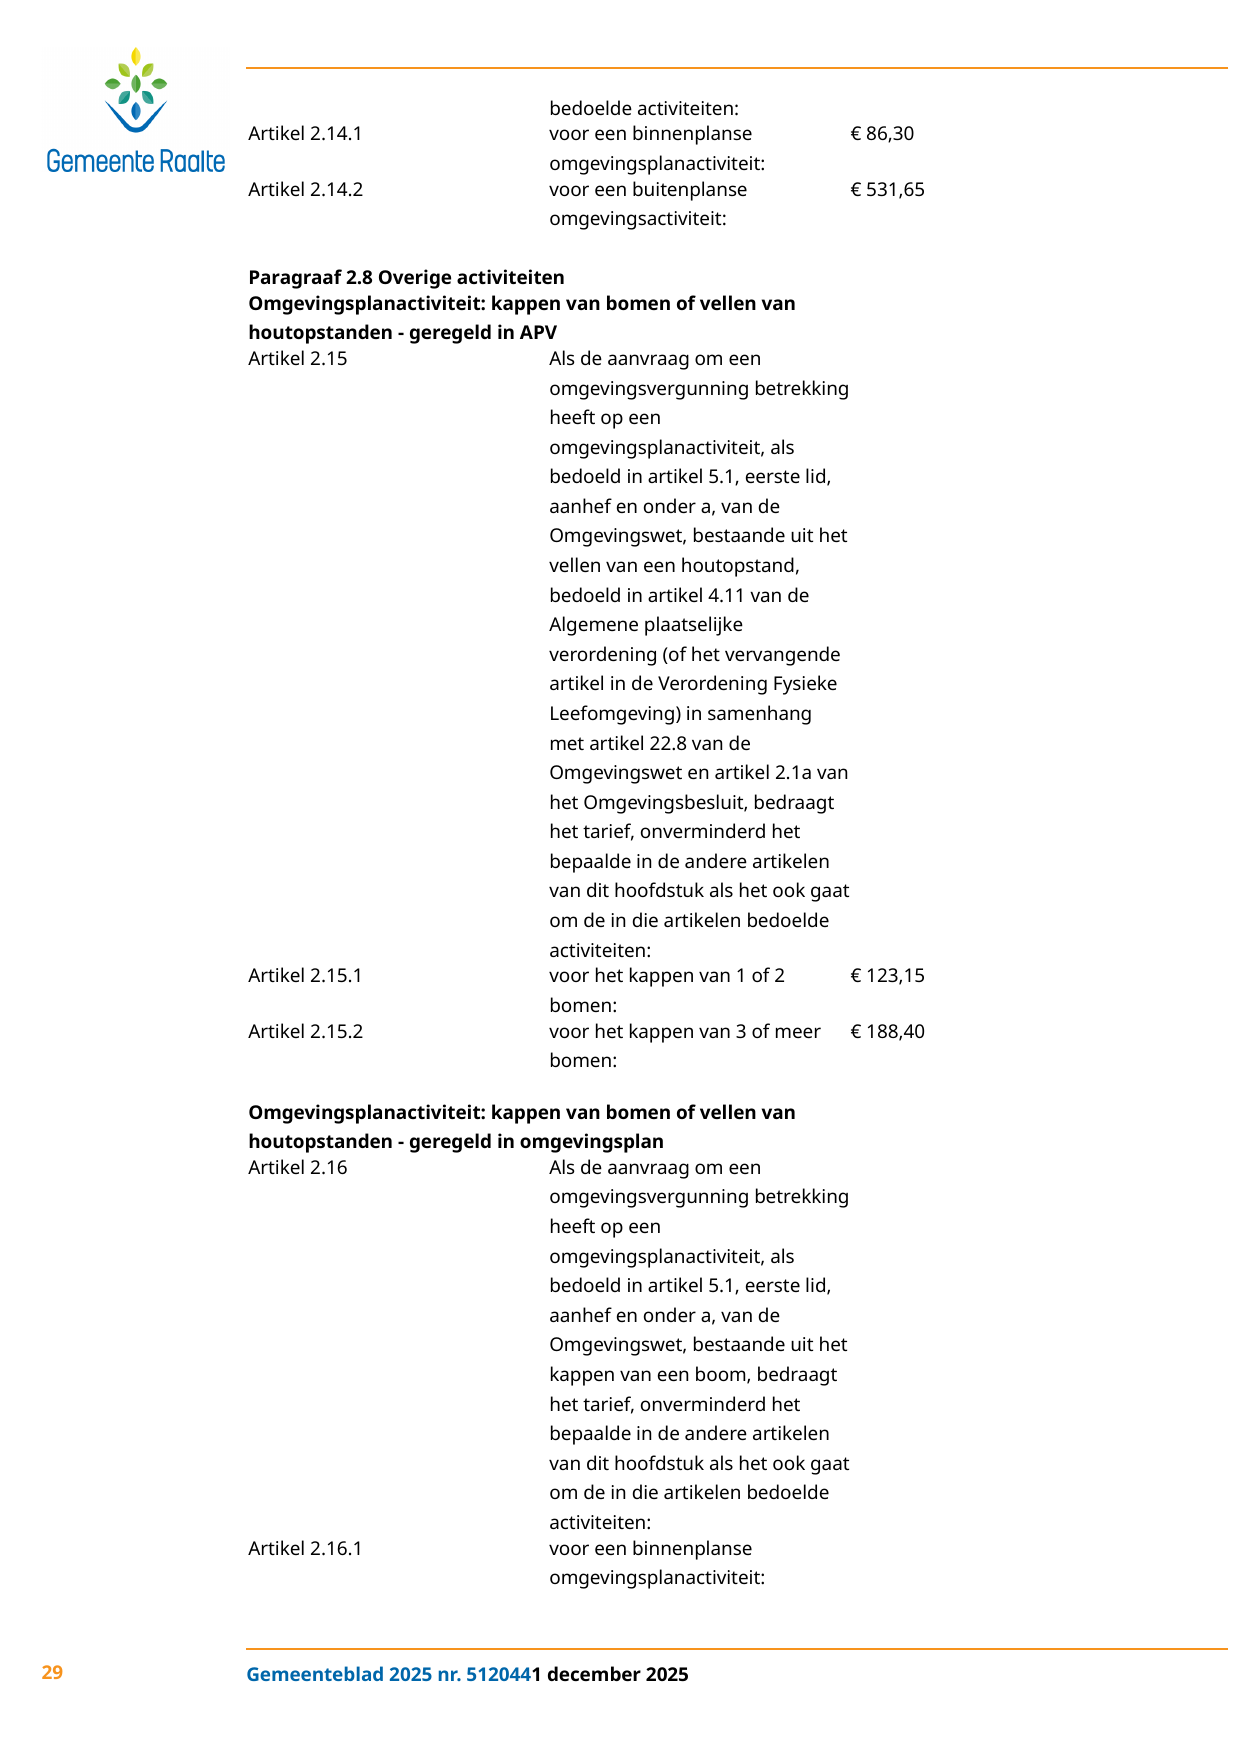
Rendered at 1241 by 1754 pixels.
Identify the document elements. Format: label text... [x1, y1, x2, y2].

table_cell [850, 290, 1152, 345]
table_cell Als de aanvraag om een omgevingsvergunning betrekking heeft op een omgevingsplanactiviteit, als bedoeld in artikel 5.1, eerste lid, aanhef en onder a, van de Omgevingswet, bestaande uit het kappen van een boom, bedraagt het tarief, onverminderd het bepaalde in de andere artikelen van dit hoofdstuk als het ook gaat om de in die artikelen bedoelde activiteiten: [549, 1154, 850, 1535]
table_cell € 123,15 [850, 963, 1152, 1018]
table_cell [850, 345, 1152, 962]
table_cell Als de aanvraag om een omgevingsvergunning betrekking heeft op een omgevingsplanactiviteit, als bedoeld in artikel 5.1, eerste lid, aanhef en onder a, van de Omgevingswet, bestaande uit het vellen van een houtopstand, bedoeld in artikel 4.11 van de Algemene plaatselijke verordening (of het vervangende artikel in de Verordening Fysieke Leefomgeving) in samenhang met artikel 22.8 van de Omgevingswet en artikel 2.1a van het Omgevingsbesluit, bedraagt het tarief, onverminderd het bepaalde in de andere artikelen van dit hoofdstuk als het ook gaat om de in die artikelen bedoelde activiteiten: [549, 345, 850, 962]
table_cell [850, 1073, 1152, 1099]
table_cell € 86,30 [850, 121, 1152, 176]
table_cell voor een buitenplanse omgevingsactiviteit: [549, 176, 850, 231]
table_cell voor het kappen van 1 of 2 bomen: [549, 963, 850, 1018]
table_cell [850, 1535, 1152, 1590]
table_cell Artikel 2.15 [248, 345, 549, 962]
table_cell € 188,40 [850, 1018, 1152, 1073]
table_cell [850, 95, 1152, 121]
table_cell Artikel 2.15.1 [248, 963, 549, 1018]
table_cell [850, 1099, 1152, 1154]
table_cell [248, 95, 549, 121]
table_cell voor een binnenplanse omgevingsplanactiviteit: [549, 121, 850, 176]
table_cell [248, 1073, 549, 1099]
table_cell Artikel 2.14.1 [248, 121, 549, 176]
table_header Paragraaf 2.8 Overige activiteiten [248, 264, 850, 290]
table_cell bedoelde activiteiten: [549, 95, 850, 121]
table_cell Artikel 2.16 [248, 1154, 549, 1535]
picture [41, 47, 231, 172]
table_cell Artikel 2.14.2 [248, 176, 549, 231]
table_cell € 531,65 [850, 176, 1152, 231]
table_cell Omgevingsplanactiviteit: kappen van bomen of vellen van houtopstanden - geregeld in APV [248, 290, 850, 345]
table_cell Omgevingsplanactiviteit: kappen van bomen of vellen van houtopstanden - geregeld in omgevingsplan [248, 1099, 850, 1154]
table_cell voor het kappen van 3 of meer bomen: [549, 1018, 850, 1073]
table_cell [850, 1154, 1152, 1535]
table_cell voor een binnenplanse omgevingsplanactiviteit: [549, 1535, 850, 1590]
table_cell Artikel 2.15.2 [248, 1018, 549, 1073]
table_cell [549, 1073, 850, 1099]
table_header [850, 264, 1152, 290]
table_cell Artikel 2.16.1 [248, 1535, 549, 1590]
